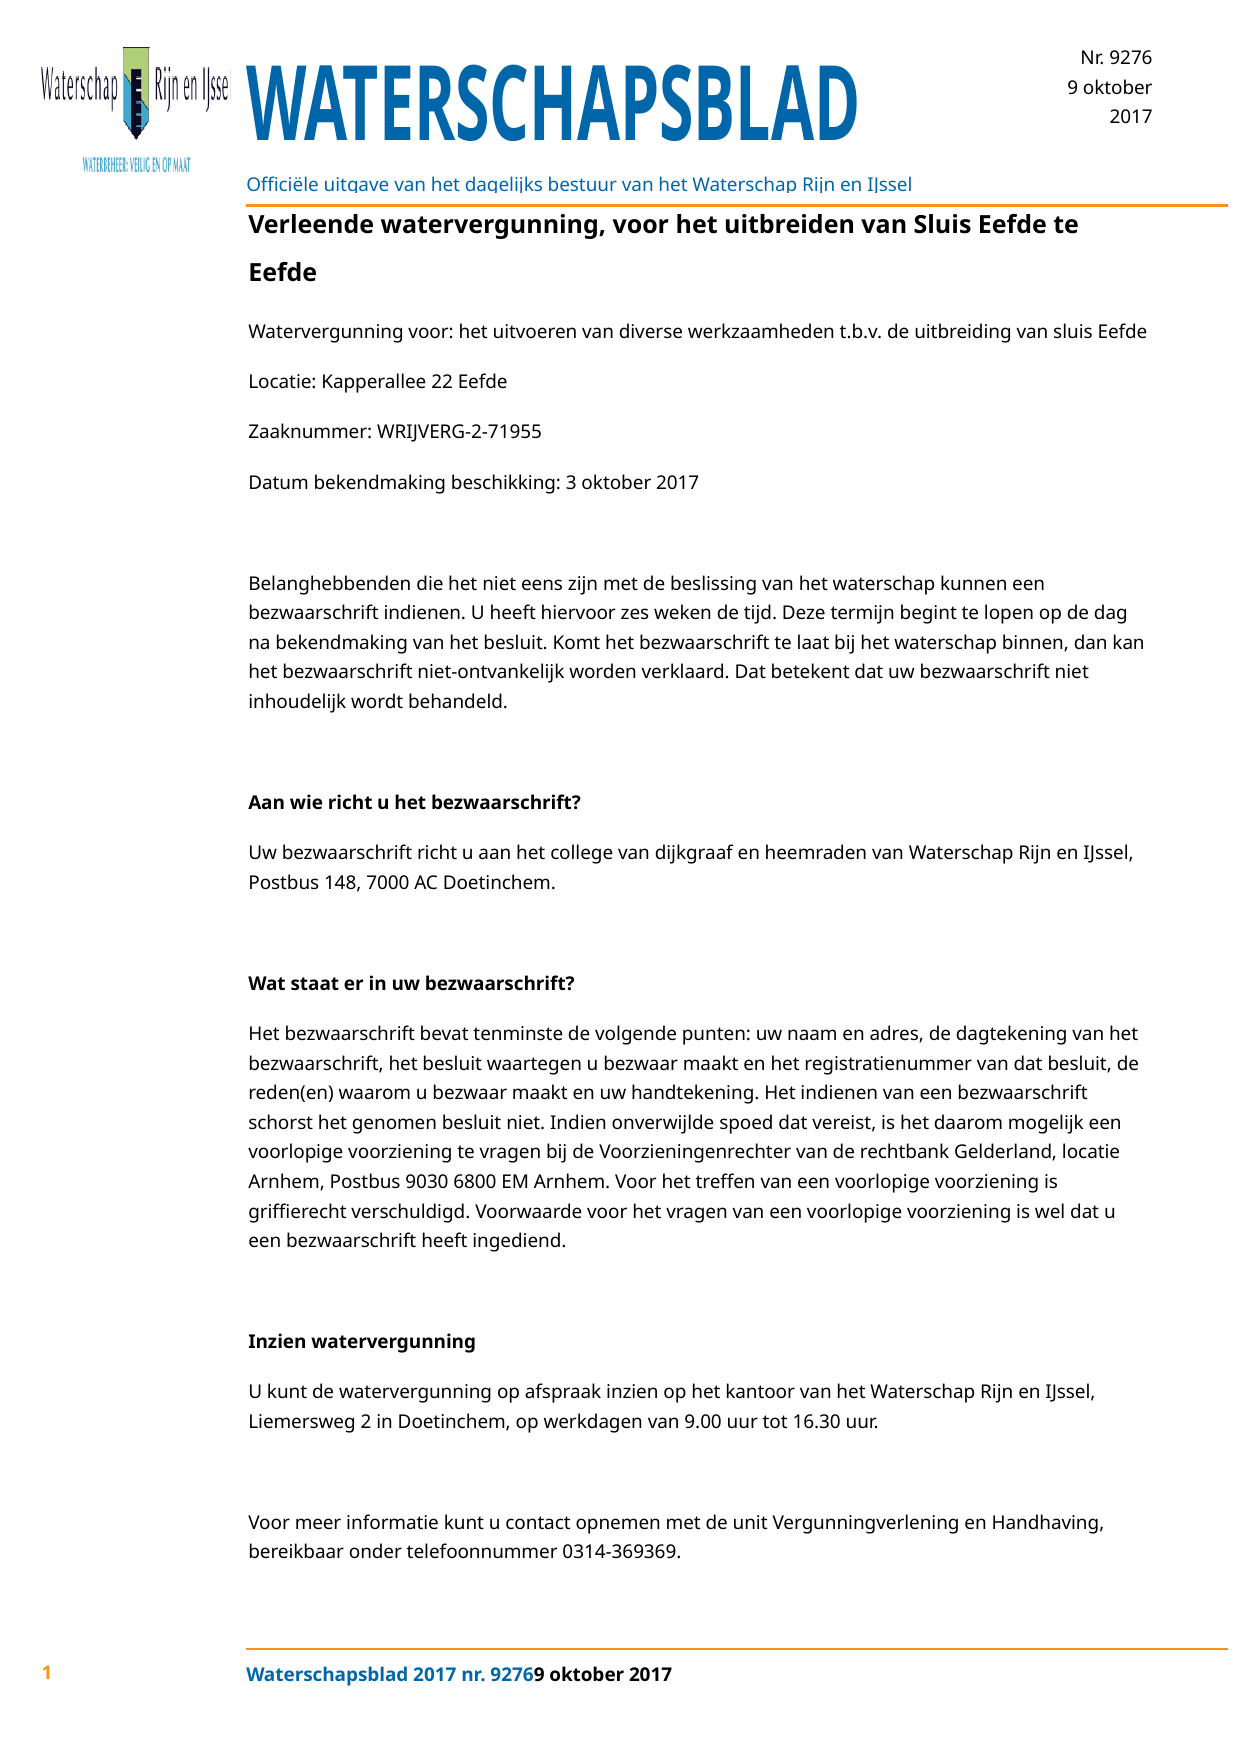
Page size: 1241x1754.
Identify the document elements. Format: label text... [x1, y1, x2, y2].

text Aan wie richt u het bezwaarschrift? [248, 789, 1152, 815]
text Het bezwaarschrift bevat tenminste de volgende punten: uw naam en adres, de dagtekening van het bezwaarschrift, het besluit waartegen u bezwaar maakt en het registratienummer van dat besluit, de reden(en) waarom u bezwaar maakt en uw handtekening. Het indienen van een bezwaarschrift schorst het genomen besluit niet. Indien onverwijlde spoed dat vereist, is het daarom mogelijk een voorlopige voorziening te vragen bij de Voorzieningenrechter van de rechtbank Gelderland, locatie Arnhem, Postbus 9030 6800 EM Arnhem. Voor het treffen van een voorlopige voorziening is griffierecht verschuldigd. Voorwaarde voor het vragen van een voorlopige voorziening is wel dat u een bezwaarschrift heeft ingediend. [248, 1020, 1152, 1253]
text Watervergunning voor: het uitvoeren van diverse werkzaamheden t.b.v. de uitbreiding van sluis Eefde [248, 318, 1152, 344]
text Wat staat er in uw bezwaarschrift? [248, 970, 1152, 996]
picture [41, 47, 231, 172]
text Verleende watervergunning, voor het uitbreiden van Sluis Eefde te Eefde [248, 207, 1152, 288]
text Voor meer informatie kunt u contact opnemen met de unit Vergunningverlening en Handhaving, bereikbaar onder telefoonnummer 0314-369369. [248, 1509, 1152, 1564]
text Locatie: Kapperallee 22 Eefde [248, 368, 1152, 394]
text Zaaknummer: WRIJVERG-2-71955 [248, 419, 1152, 444]
text Inzien watervergunning [248, 1328, 1152, 1354]
text U kunt de watervergunning op afspraak inzien op het kantoor van het Waterschap Rijn en IJssel, Liemersweg 2 in Doetinchem, op werkdagen van 9.00 uur tot 16.30 uur. [248, 1379, 1152, 1434]
text Datum bekendmaking beschikking: 3 oktober 2017 [248, 469, 1152, 495]
text Uw bezwaarschrift richt u aan het college van dijkgraaf en heemraden van Waterschap Rijn en IJssel, Postbus 148, 7000 AC Doetinchem. [248, 839, 1152, 895]
text Belanghebbenden die het niet eens zijn met de beslissing van het waterschap kunnen een bezwaarschrift indienen. U heeft hiervoor zes weken de tijd. Deze termijn begint te lopen op de dag na bekendmaking van het besluit. Komt het bezwaarschrift te laat bij het waterschap binnen, dan kan het bezwaarschrift niet-ontvankelijk worden verklaard. Dat betekent dat uw bezwaarschrift niet inhoudelijk wordt behandeld. [248, 570, 1152, 714]
